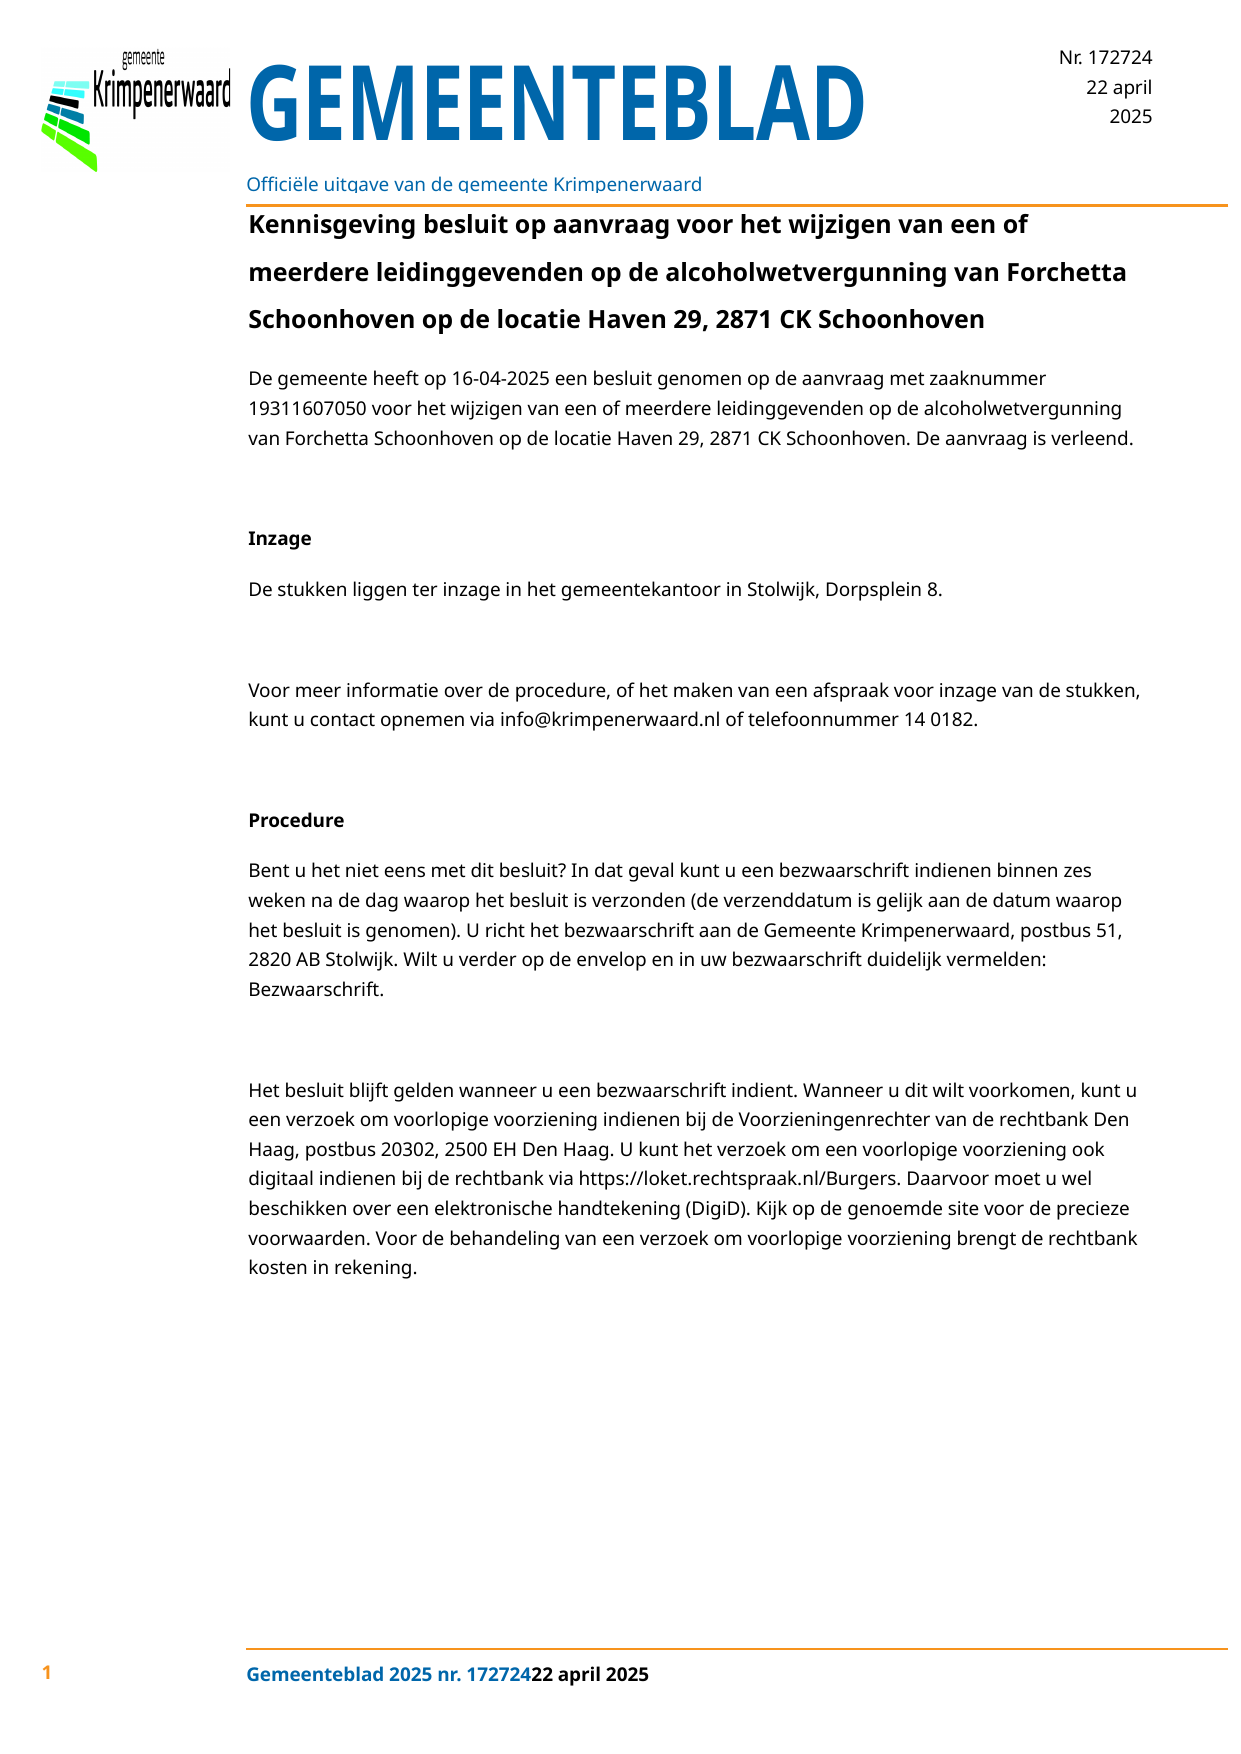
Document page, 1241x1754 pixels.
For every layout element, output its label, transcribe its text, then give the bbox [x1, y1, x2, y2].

picture [41, 47, 231, 172]
text Kennisgeving besluit op aanvraag voor het wijzigen van een of meerdere leidinggevenden op de alcoholwetvergunning van Forchetta Schoonhoven op de locatie Haven 29, 2871 CK Schoonhoven [248, 207, 1152, 336]
text Voor meer informatie over de procedure, of het maken van een afspraak voor inzage van de stukken, kunt u contact opnemen via info@krimpenerwaard.nl of telefoonnummer 14 0182. [248, 677, 1152, 732]
text De stukken liggen ter inzage in het gemeentekantoor in Stolwijk, Dorpsplein 8. [248, 576, 1152, 602]
text Bent u het niet eens met dit besluit? In dat geval kunt u een bezwaarschrift indienen binnen zes weken na de dag waarop het besluit is verzonden (de verzenddatum is gelijk aan de datum waarop het besluit is genomen). U richt het bezwaarschrift aan de Gemeente Krimpenerwaard, postbus 51, 2820 AB Stolwijk. Wilt u verder op de envelop en in uw bezwaarschrift duidelijk vermelden: Bezwaarschrift. [248, 858, 1152, 1002]
text Inzage [248, 526, 1152, 551]
text De gemeente heeft op 16-04-2025 een besluit genomen op de aanvraag met zaaknummer 19311607050 voor het wijzigen van een of meerdere leidinggevenden op de alcoholwetvergunning van Forchetta Schoonhoven op de locatie Haven 29, 2871 CK Schoonhoven. De aanvraag is verleend. [248, 366, 1152, 450]
text Het besluit blijft gelden wanneer u een bezwaarschrift indient. Wanneer u dit wilt voorkomen, kunt u een verzoek om voorlopige voorziening indienen bij de Voorzieningenrechter van de rechtbank Den Haag, postbus 20302, 2500 EH Den Haag. U kunt het verzoek om een voorlopige voorziening ook digitaal indienen bij de rechtbank via https://loket.rechtspraak.nl/Burgers. Daarvoor moet u wel beschikken over een elektronische handtekening (DigiD). Kijk op de genoemde site voor de precieze voorwaarden. Voor de behandeling van een verzoek om voorlopige voorziening brengt de rechtbank kosten in rekening. [248, 1077, 1152, 1280]
text Procedure [248, 807, 1152, 833]
